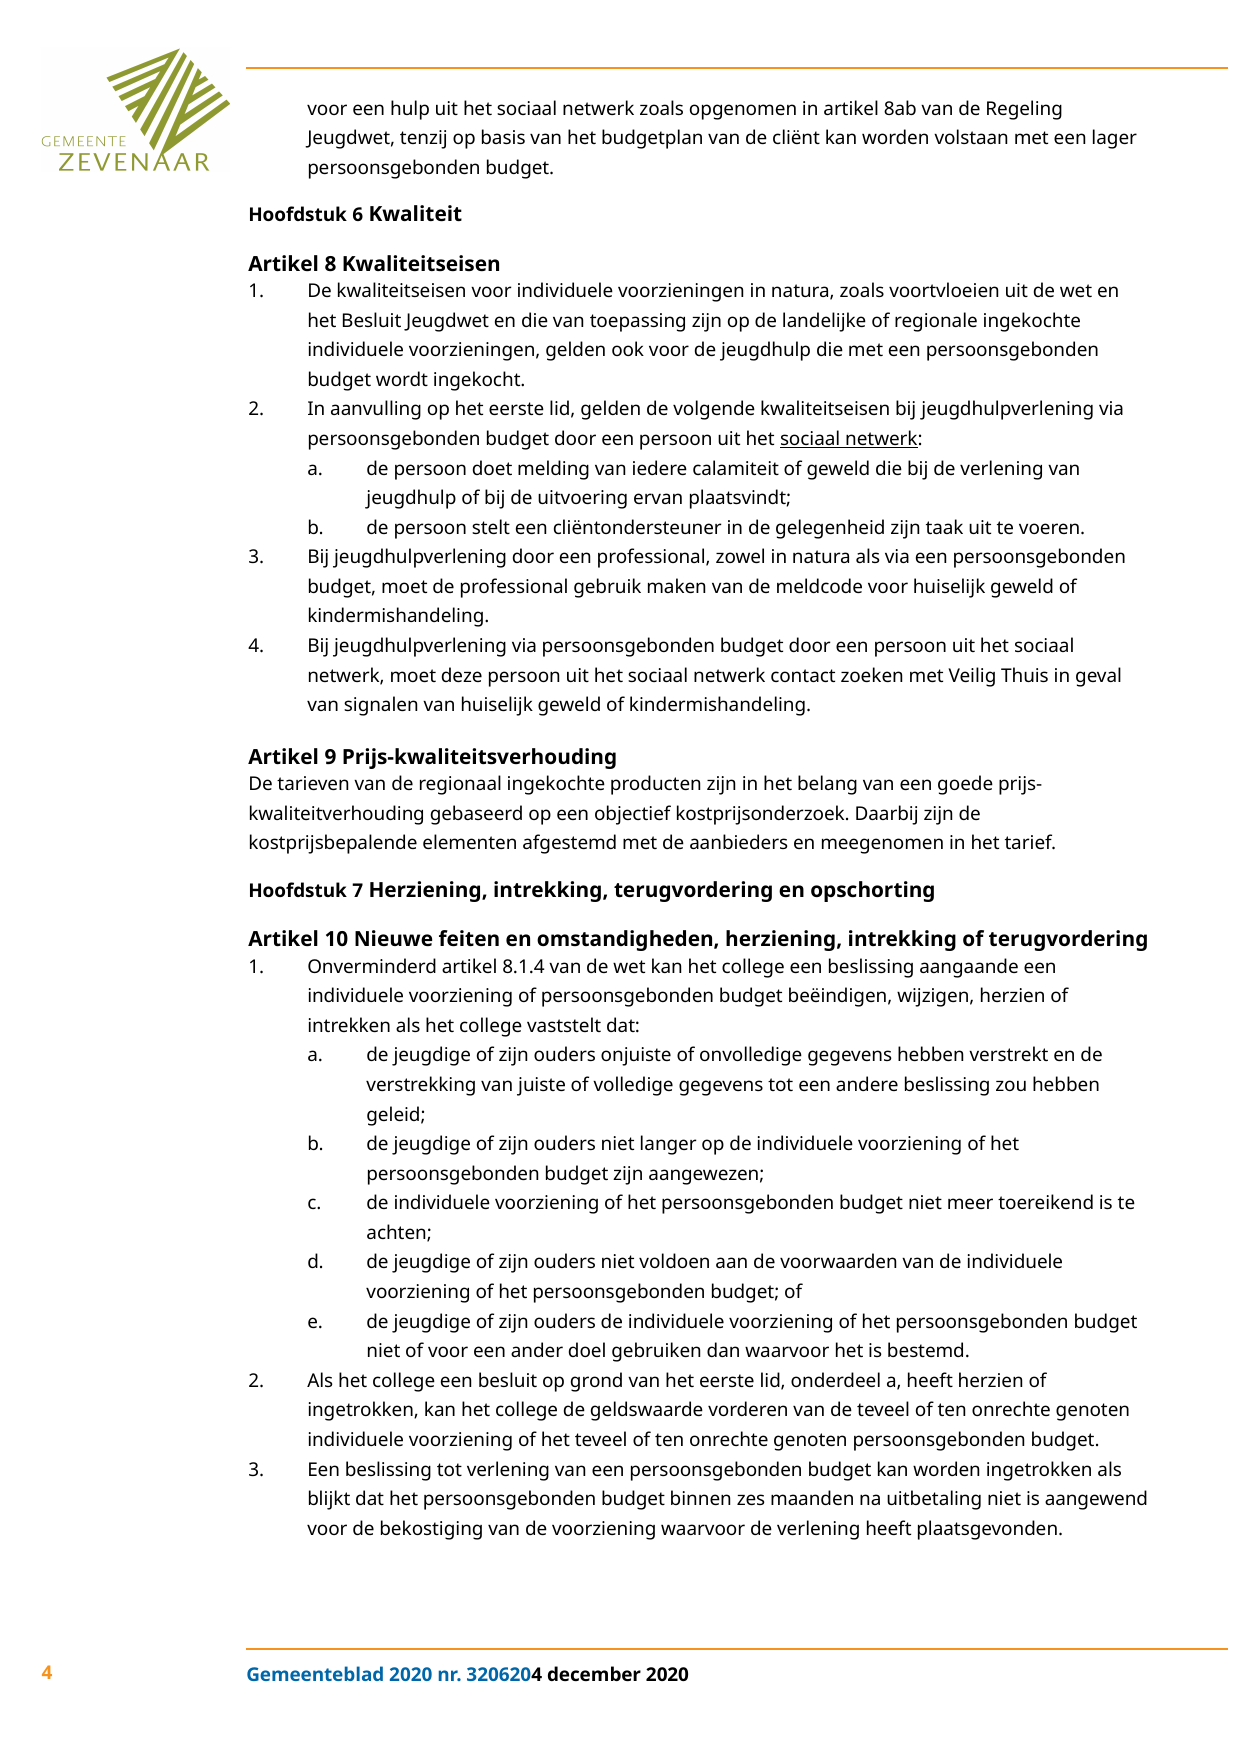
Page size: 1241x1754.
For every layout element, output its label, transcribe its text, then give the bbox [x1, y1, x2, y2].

text De tarieven van de regionaal ingekochte producten zijn in het belang van een goede prijs-kwaliteitverhouding gebaseerd op een objectief kostprijsonderzoek. Daarbij zijn de kostprijsbepalende elementen afgestemd met de aanbieders en meegenomen in het tarief. [248, 770, 1152, 855]
list de jeugdige of zijn ouders de individuele voorziening of het persoonsgebonden budget niet of voor een ander doel gebruiken dan waarvoor het is bestemd. [307, 1308, 1152, 1363]
text Artikel 9 Prijs-kwaliteitsverhouding [248, 742, 1152, 770]
list de persoon stelt een cliëntondersteuner in de gelegenheid zijn taak uit te voeren. [307, 514, 1152, 540]
text Hoofdstuk 7 Herziening, intrekking, terugvordering en opschorting [248, 875, 1152, 903]
list Bij jeugdhulpverlening door een professional, zowel in natura als via een persoonsgebonden budget, moet de professional gebruik maken van de meldcode voor huiselijk geweld of kindermishandeling. [248, 543, 1152, 628]
list de jeugdige of zijn ouders niet langer op de individuele voorziening of het persoonsgebonden budget zijn aangewezen; [307, 1130, 1152, 1186]
picture [41, 47, 231, 172]
list Onverminderd artikel 8.1.4 van de wet kan het college een beslissing aangaande een individuele voorziening of persoonsgebonden budget beëindigen, wijzigen, herzien of intrekken als het college vaststelt dat: [248, 953, 1152, 1038]
list De kwaliteitseisen voor individuele voorzieningen in natura, zoals voortvloeien uit de wet en het Besluit Jeugdwet en die van toepassing zijn op de landelijke of regionale ingekochte individuele voorzieningen, gelden ook voor de jeugdhulp die met een persoonsgebonden budget wordt ingekocht. [248, 277, 1152, 392]
list Een beslissing tot verlening van een persoonsgebonden budget kan worden ingetrokken als blijkt dat het persoonsgebonden budget binnen zes maanden na uitbetaling niet is aangewend voor de bekostiging van de voorziening waarvoor de verlening heeft plaatsgevonden. [248, 1456, 1152, 1541]
text Artikel 8 Kwaliteitseisen [248, 249, 1152, 277]
text Hoofdstuk 6 Kwaliteit [248, 199, 1152, 228]
list Als het college een besluit op grond van het eerste lid, onderdeel a, heeft herzien of ingetrokken, kan het college de geldswaarde vorderen van de teveel of ten onrechte genoten individuele voorziening of het teveel of ten onrechte genoten persoonsgebonden budget. [248, 1367, 1152, 1452]
list de individuele voorziening of het persoonsgebonden budget niet meer toereikend is te achten; [307, 1189, 1152, 1245]
list voor een hulp uit het sociaal netwerk zoals opgenomen in artikel 8ab van de Regeling Jeugdwet, tenzij op basis van het budgetplan van de cliënt kan worden volstaan met een lager persoonsgebonden budget. [248, 95, 1152, 180]
list In aanvulling op het eerste lid, gelden de volgende kwaliteitseisen bij jeugdhulpverlening via persoonsgebonden budget door een persoon uit het sociaal netwerk: [248, 396, 1152, 451]
text Artikel 10 Nieuwe feiten en omstandigheden, herziening, intrekking of terugvordering [248, 924, 1152, 953]
list Bij jeugdhulpverlening via persoonsgebonden budget door een persoon uit het sociaal netwerk, moet deze persoon uit het sociaal netwerk contact zoeken met Veilig Thuis in geval van signalen van huiselijk geweld of kindermishandeling. [248, 632, 1152, 717]
list de persoon doet melding van iedere calamiteit of geweld die bij de verlening van jeugdhulp of bij de uitvoering ervan plaatsvindt; [307, 455, 1152, 510]
list de jeugdige of zijn ouders niet voldoen aan de voorwaarden van de individuele voorziening of het persoonsgebonden budget; of [307, 1249, 1152, 1304]
list de jeugdige of zijn ouders onjuiste of onvolledige gegevens hebben verstrekt en de verstrekking van juiste of volledige gegevens tot een andere beslissing zou hebben geleid; [307, 1042, 1152, 1126]
